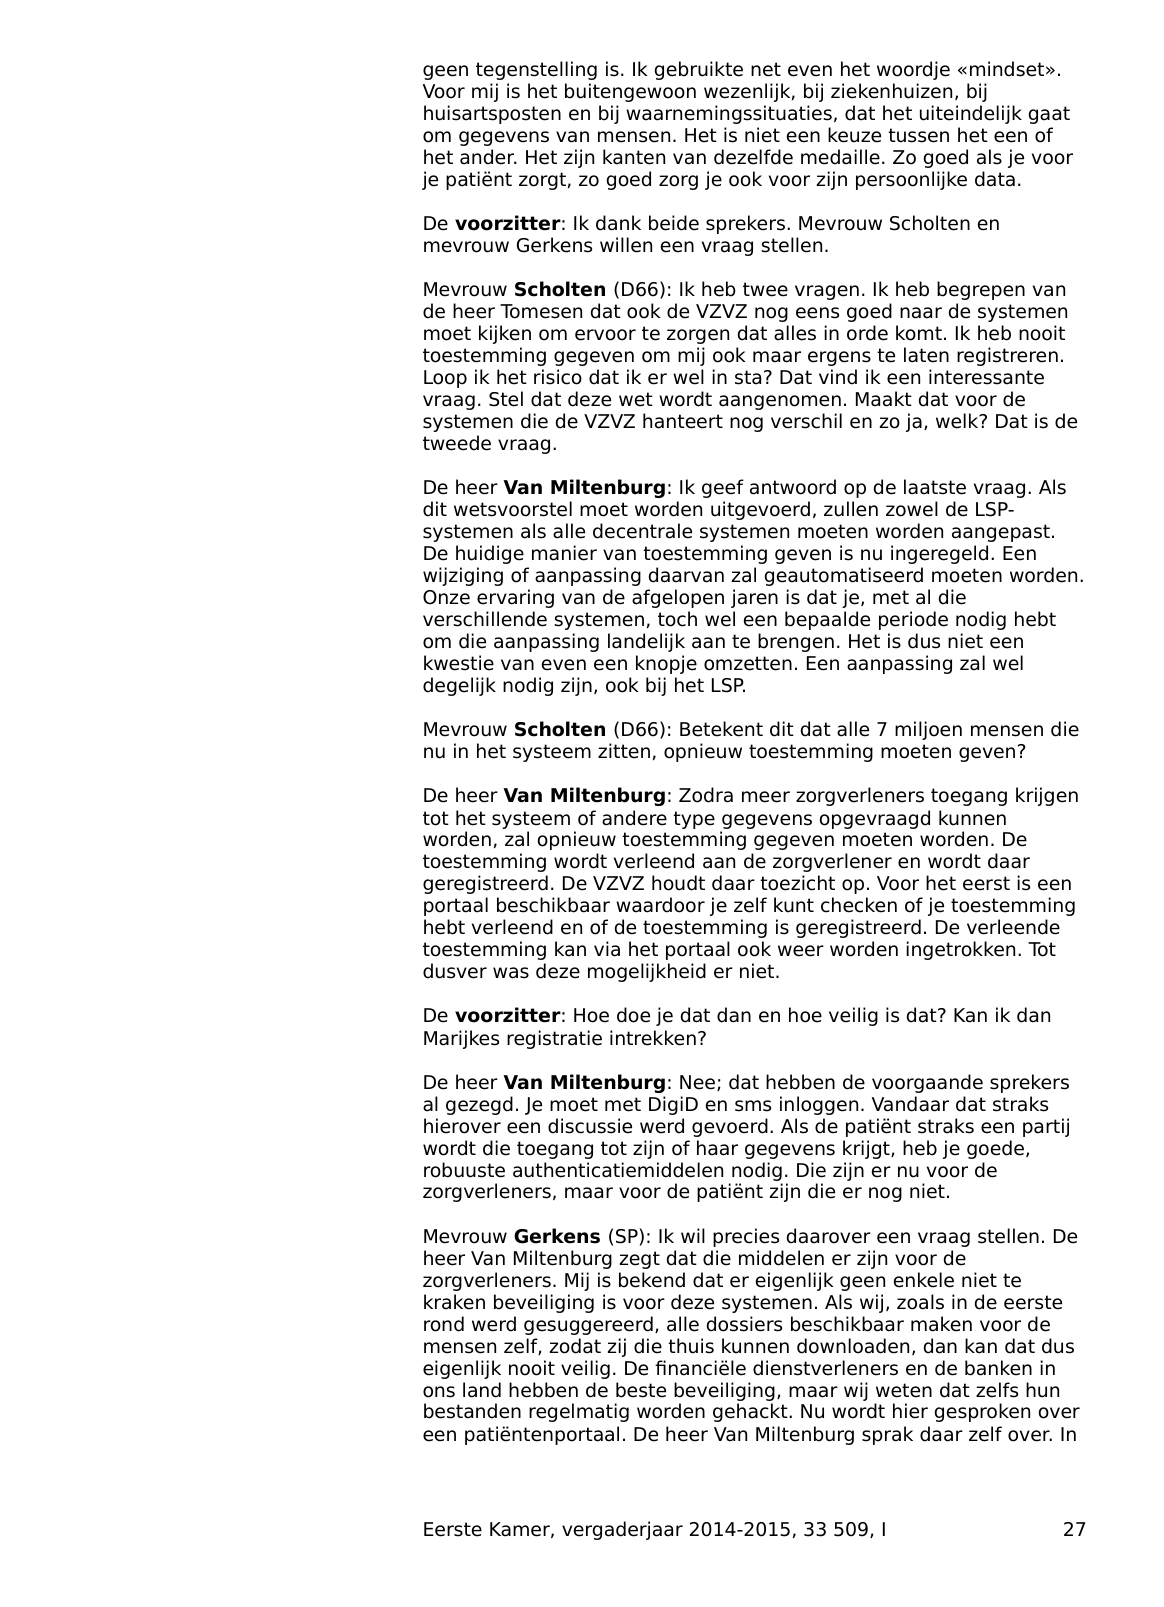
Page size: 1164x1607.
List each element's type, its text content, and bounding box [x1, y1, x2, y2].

text De voorzitter: Ik dank beide sprekers. Mevrouw Scholten en mevrouw Gerkens willen een vraag stellen. [422, 213, 1087, 257]
text geen tegenstelling is. Ik gebruikte net even het woordje «mindset». Voor mij is het buitengewoon wezenlijk, bij ziekenhuizen, bij huisartsposten en bij waarnemingssituaties, dat het uiteindelijk gaat om gegevens van mensen. Het is niet een keuze tussen het een of het ander. Het zijn kanten van dezelfde medaille. Zo goed als je voor je patiënt zorgt, zo goed zorg je ook voor zijn persoonlijke data. [422, 59, 1087, 191]
text De heer Van Miltenburg: Zodra meer zorgverleners toegang krijgen tot het systeem of andere type gegevens opgevraagd kunnen worden, zal opnieuw toestemming gegeven moeten worden. De toestemming wordt verleend aan de zorgverlener en wordt daar geregistreerd. De VZVZ houdt daar toezicht op. Voor het eerst is een portaal beschikbaar waardoor je zelf kunt checken of je toestemming hebt verleend en of de toestemming is geregistreerd. De verleende toestemming kan via het portaal ook weer worden ingetrokken. Tot dusver was deze mogelijkheid er niet. [422, 785, 1087, 983]
text De voorzitter: Hoe doe je dat dan en hoe veilig is dat? Kan ik dan Marijkes registratie intrekken? [422, 1005, 1087, 1049]
text Mevrouw Gerkens (SP): Ik wil precies daarover een vraag stellen. De heer Van Miltenburg zegt dat die middelen er zijn voor de zorgverleners. Mij is bekend dat er eigenlijk geen enkele niet te kraken beveiliging is voor deze systemen. Als wij, zoals in de eerste rond werd gesuggereerd, alle dossiers beschikbaar maken voor de mensen zelf, zodat zij die thuis kunnen downloaden, dan kan dat dus eigenlijk nooit veilig. De financiële dienstverleners en de banken in ons land hebben de beste beveiliging, maar wij weten dat zelfs hun bestanden regelmatig worden gehackt. Nu wordt hier gesproken over een patiëntenportaal. De heer Van Miltenburg sprak daar zelf over. In [422, 1226, 1087, 1445]
text De heer Van Miltenburg: Nee; dat hebben de voorgaande sprekers al gezegd. Je moet met DigiD en sms inloggen. Vandaar dat straks hierover een discussie werd gevoerd. Als de patiënt straks een partij wordt die toegang tot zijn of haar gegevens krijgt, heb je goede, robuuste authenticatiemiddelen nodig. Die zijn er nu voor de zorgverleners, maar voor de patiënt zijn die er nog niet. [422, 1072, 1087, 1203]
text De heer Van Miltenburg: Ik geef antwoord op de laatste vraag. Als dit wetsvoorstel moet worden uitgevoerd, zullen zowel de LSP-systemen als alle decentrale systemen moeten worden aangepast. De huidige manier van toestemming geven is nu ingeregeld. Een wijziging of aanpassing daarvan zal geautomatiseerd moeten worden. Onze ervaring van de afgelopen jaren is dat je, met al die verschillende systemen, toch wel een bepaalde periode nodig hebt om die aanpassing landelijk aan te brengen. Het is dus niet een kwestie van even een knopje omzetten. Een aanpassing zal wel degelijk nodig zijn, ook bij het LSP. [422, 477, 1087, 697]
text Mevrouw Scholten (D66): Betekent dit dat alle 7 miljoen mensen die nu in het systeem zitten, opnieuw toestemming moeten geven? [422, 719, 1087, 763]
text Mevrouw Scholten (D66): Ik heb twee vragen. Ik heb begrepen van de heer Tomesen dat ook de VZVZ nog eens goed naar de systemen moet kijken om ervoor te zorgen dat alles in orde komt. Ik heb nooit toestemming gegeven om mij ook maar ergens te laten registreren. Loop ik het risico dat ik er wel in sta? Dat vind ik een interessante vraag. Stel dat deze wet wordt aangenomen. Maakt dat voor de systemen die de VZVZ hanteert nog verschil en zo ja, welk? Dat is de tweede vraag. [422, 279, 1087, 455]
